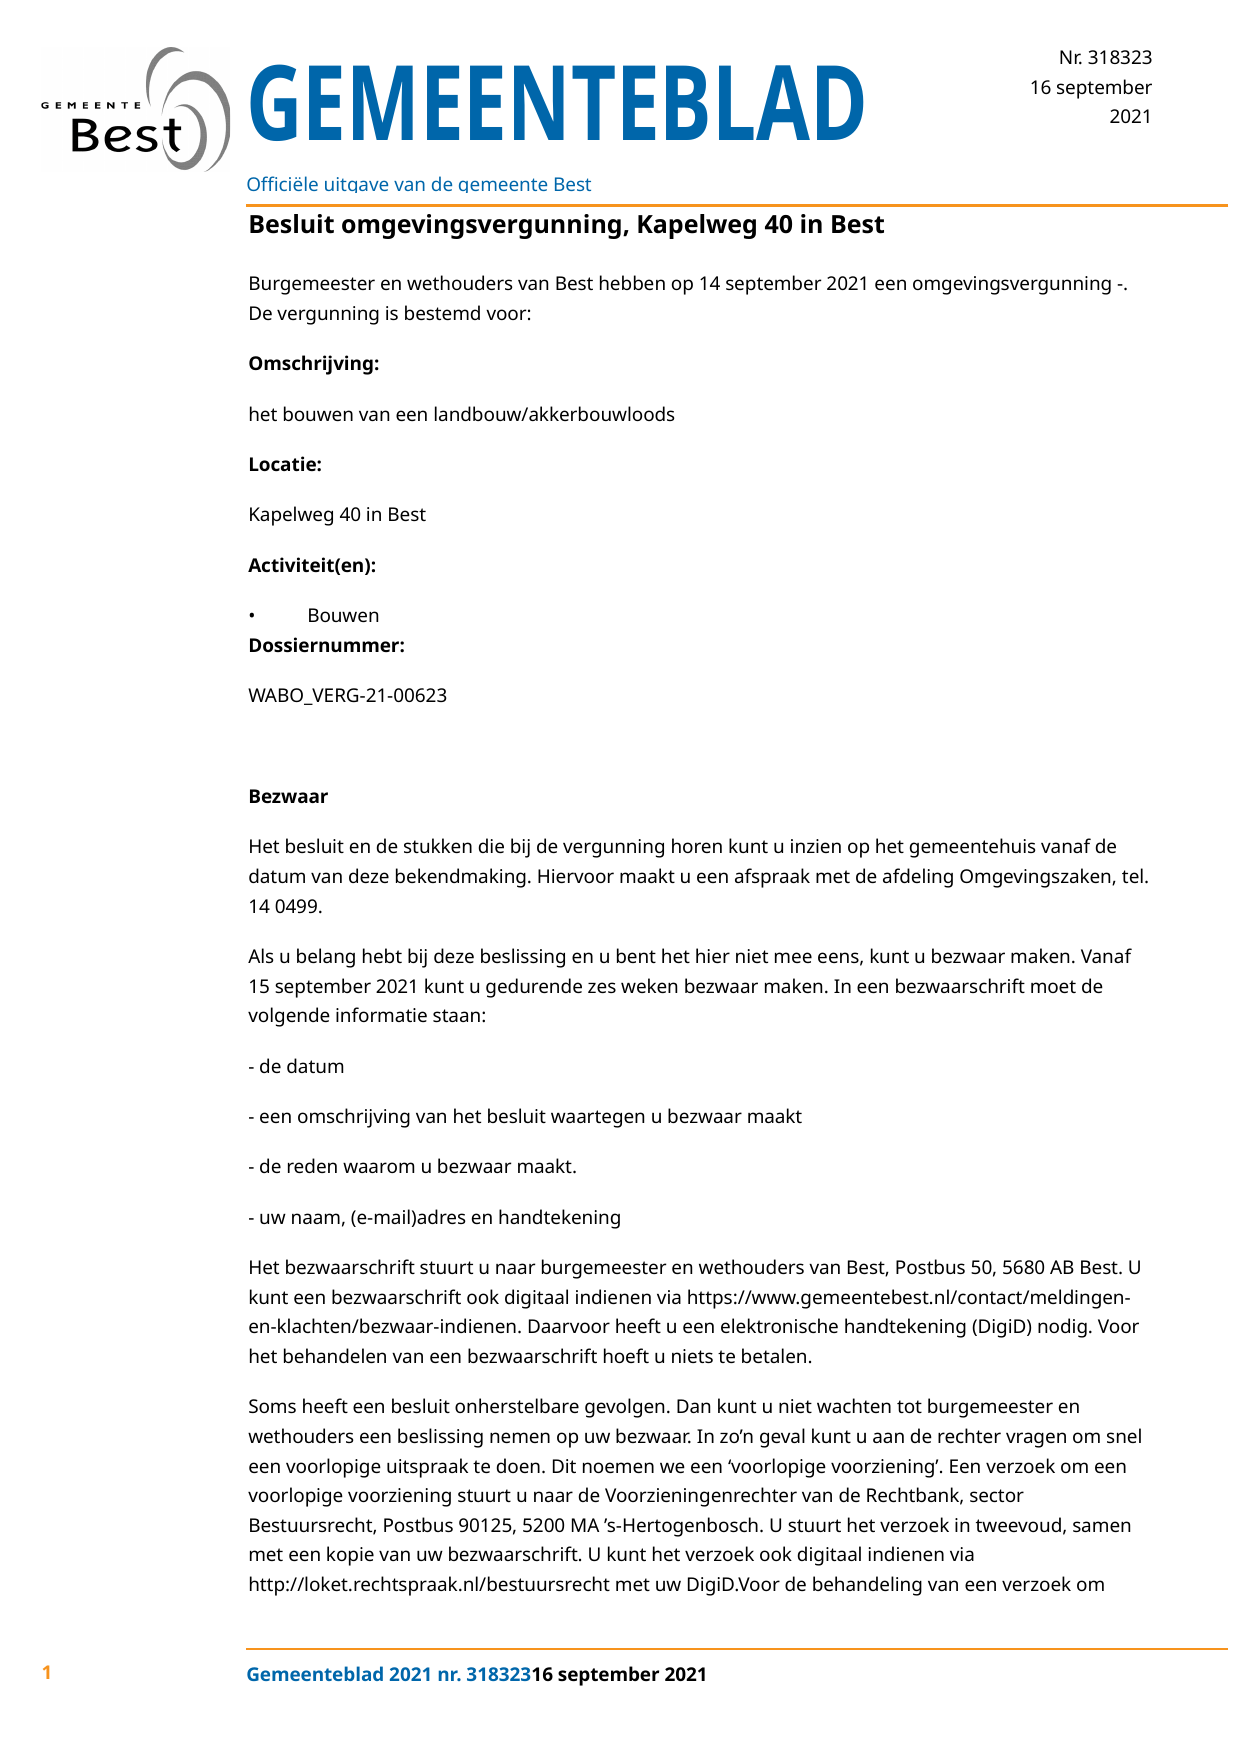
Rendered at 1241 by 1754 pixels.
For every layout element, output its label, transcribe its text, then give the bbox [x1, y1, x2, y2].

text WABO_VERG-21-00623 [248, 682, 1152, 708]
text Het besluit en de stukken die bij de vergunning horen kunt u inzien op het gemeentehuis vanaf de datum van deze bekendmaking. Hiervoor maakt u een afspraak met de afdeling Omgevingszaken, tel. 14 0499. [248, 834, 1152, 918]
text Activiteit(en): [248, 552, 1152, 578]
text het bouwen van een landbouw/akkerbouwloods [248, 401, 1152, 426]
text - uw naam, (e-mail)adres en handtekening [248, 1204, 1152, 1230]
text - de reden waarom u bezwaar maakt. [248, 1154, 1152, 1179]
text Kapelweg 40 in Best [248, 502, 1152, 527]
text Besluit omgevingsvergunning, Kapelweg 40 in Best [248, 207, 1152, 241]
text Soms heeft een besluit onherstelbare gevolgen. Dan kunt u niet wachten tot burgemeester en wethouders een beslissing nemen op uw bezwaar. In zo’n geval kunt u aan de rechter vragen om snel een voorlopige uitspraak te doen. Dit noemen we een ‘voorlopige voorziening’. Een verzoek om een voorlopige voorziening stuurt u naar de Voorzieningenrechter van de Rechtbank, sector Bestuursrecht, Postbus 90125, 5200 MA ’s-Hertogenbosch. U stuurt het verzoek in tweevoud, samen met een kopie van uw bezwaarschrift. U kunt het verzoek ook digitaal indienen via http://loket.rechtspraak.nl/bestuursrecht met uw DigiD.Voor de behandeling van een verzoek om [248, 1394, 1152, 1597]
text Dossiernummer: [248, 632, 1152, 658]
list Bouwen [248, 602, 1152, 628]
text Als u belang hebt bij deze beslissing en u bent het hier niet mee eens, kunt u bezwaar maken. Vanaf 15 september 2021 kunt u gedurende zes weken bezwaar maken. In een bezwaarschrift moet de volgende informatie staan: [248, 943, 1152, 1028]
text - een omschrijving van het besluit waartegen u bezwaar maakt [248, 1103, 1152, 1129]
text Het bezwaarschrift stuurt u naar burgemeester en wethouders van Best, Postbus 50, 5680 AB Best. U kunt een bezwaarschrift ook digitaal indienen via https://www.gemeentebest.nl/contact/meldingen-en-klachten/bezwaar-indienen. Daarvoor heeft u een elektronische handtekening (DigiD) nodig. Voor het behandelen van een bezwaarschrift hoeft u niets te betalen. [248, 1254, 1152, 1369]
text Burgemeester en wethouders van Best hebben op 14 september 2021 een omgevingsvergunning -. De vergunning is bestemd voor: [248, 270, 1152, 326]
text Omschrijving: [248, 350, 1152, 376]
picture [41, 47, 231, 172]
text - de datum [248, 1053, 1152, 1078]
text Locatie: [248, 451, 1152, 477]
text Bezwaar [248, 783, 1152, 809]
